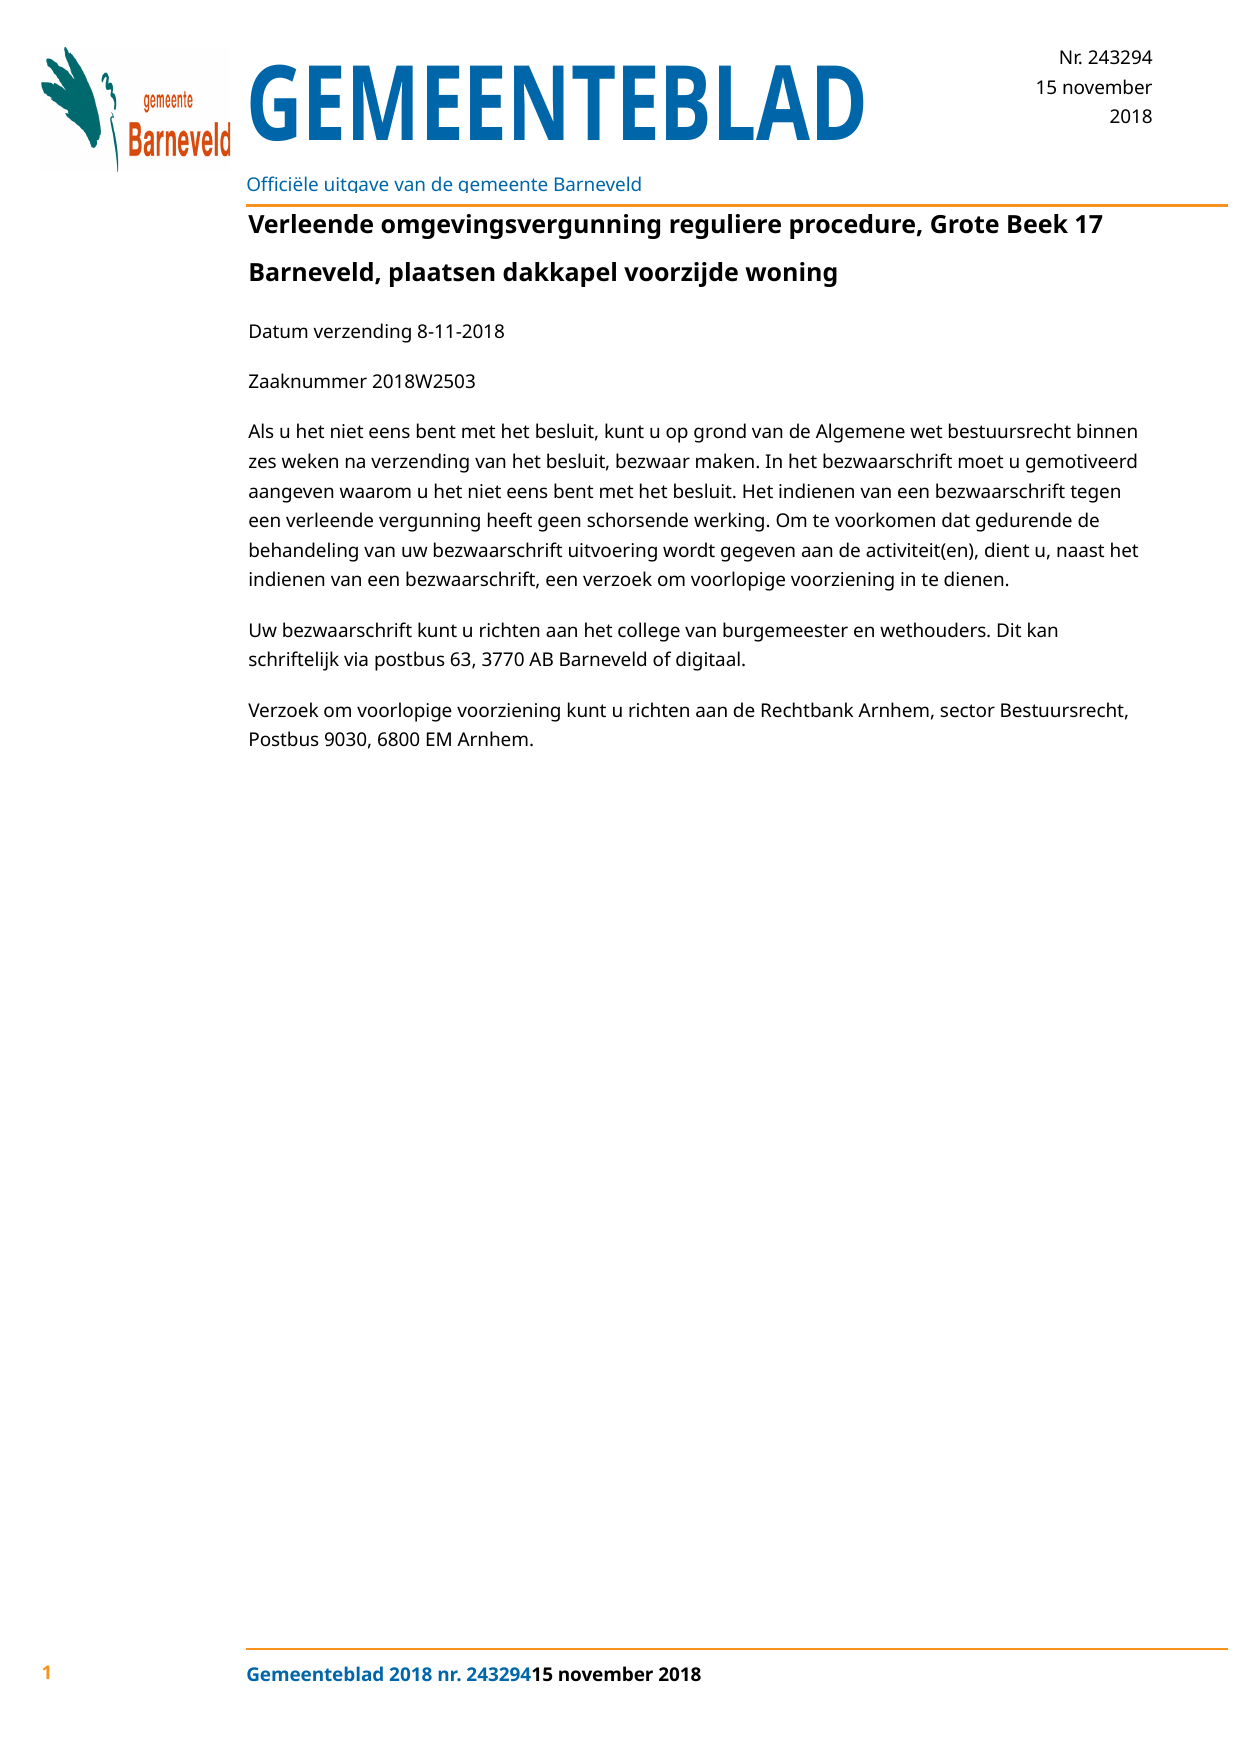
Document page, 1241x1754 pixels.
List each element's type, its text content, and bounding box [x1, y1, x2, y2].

picture [41, 47, 231, 172]
text Verzoek om voorlopige voorziening kunt u richten aan de Rechtbank Arnhem, sector Bestuursrecht, Postbus 9030, 6800 EM Arnhem. [248, 697, 1152, 752]
text Datum verzending 8-11-2018 [248, 318, 1152, 344]
text Uw bezwaarschrift kunt u richten aan het college van burgemeester en wethouders. Dit kan schriftelijk via postbus 63, 3770 AB Barneveld of digitaal. [248, 617, 1152, 672]
text Zaaknummer 2018W2503 [248, 368, 1152, 394]
text Verleende omgevingsvergunning reguliere procedure, Grote Beek 17 Barneveld, plaatsen dakkapel voorzijde woning [248, 207, 1152, 288]
text Als u het niet eens bent met het besluit, kunt u op grond van de Algemene wet bestuursrecht binnen zes weken na verzending van het besluit, bezwaar maken. In het bezwaarschrift moet u gemotiveerd aangeven waarom u het niet eens bent met het besluit. Het indienen van een bezwaarschrift tegen een verleende vergunning heeft geen schorsende werking. Om te voorkomen dat gedurende de behandeling van uw bezwaarschrift uitvoering wordt gegeven aan de activiteit(en), dient u, naast het indienen van een bezwaarschrift, een verzoek om voorlopige voorziening in te dienen. [248, 419, 1152, 592]
